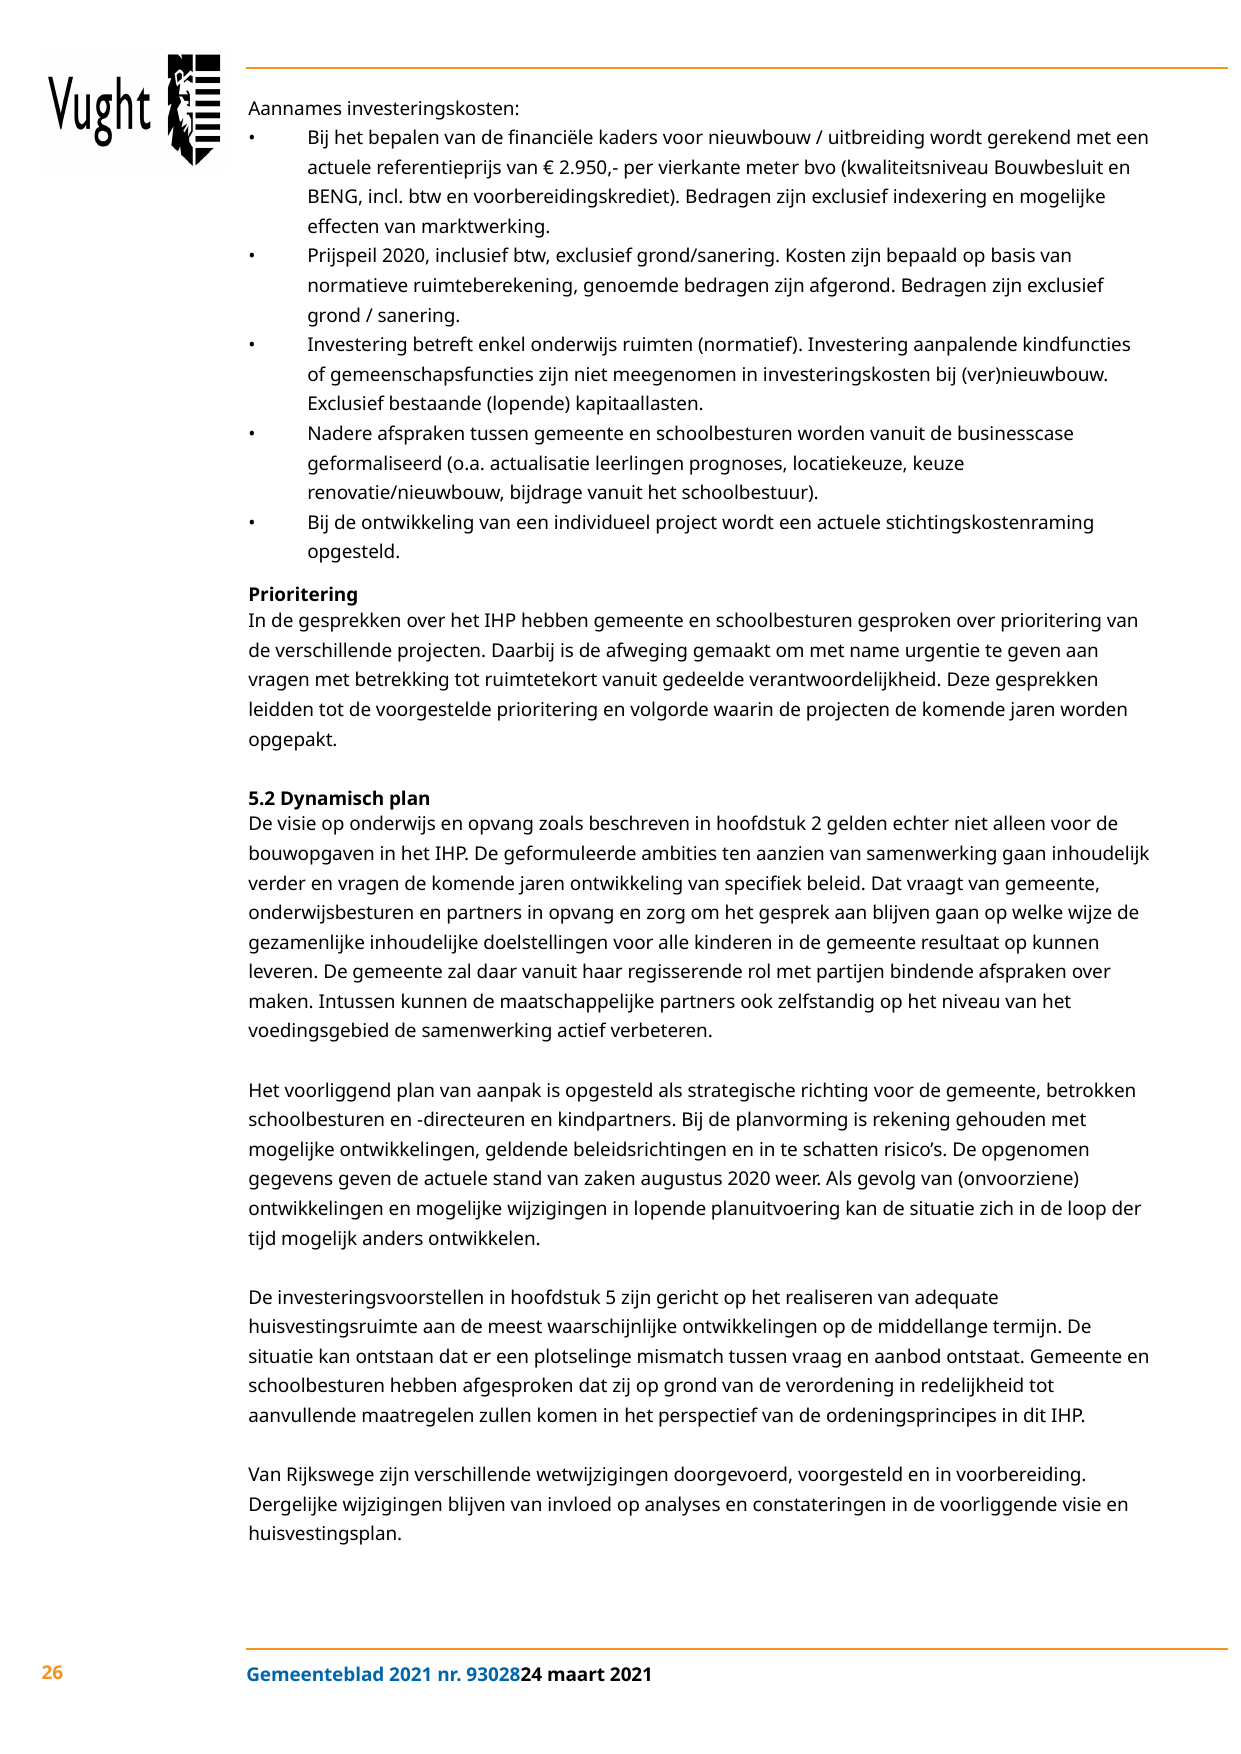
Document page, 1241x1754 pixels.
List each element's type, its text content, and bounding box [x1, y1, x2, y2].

list Prijspeil 2020, inclusief btw, exclusief grond/sanering. Kosten zijn bepaald op basis van normatieve ruimteberekening, genoemde bedragen zijn afgerond. Bedragen zijn exclusief grond / sanering. [248, 243, 1152, 328]
text Prioritering [248, 582, 1152, 607]
text 5.2 Dynamisch plan [248, 785, 1152, 811]
list Nadere afspraken tussen gemeente en schoolbesturen worden vanuit de businesscase geformaliseerd (o.a. actualisatie leerlingen prognoses, locatiekeuze, keuze renovatie/nieuwbouw, bijdrage vanuit het schoolbestuur). [248, 420, 1152, 505]
list Bij de ontwikkeling van een individueel project wordt een actuele stichtingskostenraming opgesteld. [248, 509, 1152, 564]
list Investering betreft enkel onderwijs ruimten (normatief). Investering aanpalende kindfuncties of gemeenschapsfuncties zijn niet meegenomen in investeringskosten bij (ver)nieuwbouw. Exclusief bestaande (lopende) kapitaallasten. [248, 331, 1152, 416]
text Het voorliggend plan van aanpak is opgesteld als strategische richting voor de gemeente, betrokken schoolbesturen en -directeuren en kindpartners. Bij de planvorming is rekening gehouden met mogelijke ontwikkelingen, geldende beleidsrichtingen en in te schatten risico’s. De opgenomen gegevens geven de actuele stand van zaken augustus 2020 weer. Als gevolg van (onvoorziene) ontwikkelingen en mogelijke wijzigingen in lopende planuitvoering kan de situatie zich in de loop der tijd mogelijk anders ontwikkelen. [248, 1077, 1152, 1251]
text In de gesprekken over het IHP hebben gemeente en schoolbesturen gesproken over prioritering van de verschillende projecten. Daarbij is de afweging gemaakt om met name urgentie te geven aan vragen met betrekking tot ruimtetekort vanuit gedeelde verantwoordelijkheid. Deze gesprekken leidden tot de voorgestelde prioritering en volgorde waarin de projecten de komende jaren worden opgepakt. [248, 607, 1152, 751]
text Aannames investeringskosten: [248, 95, 1152, 121]
text De investeringsvoorstellen in hoofdstuk 5 zijn gericht op het realiseren van adequate huisvestingsruimte aan de meest waarschijnlijke ontwikkelingen op de middellange termijn. De situatie kan ontstaan dat er een plotselinge mismatch tussen vraag en aanbod ontstaat. Gemeente en schoolbesturen hebben afgesproken dat zij op grond van de verordening in redelijkheid tot aanvullende maatregelen zullen komen in het perspectief van de ordeningsprincipes in dit IHP. [248, 1284, 1152, 1428]
text De visie op onderwijs en opvang zoals beschreven in hoofdstuk 2 gelden echter niet alleen voor de bouwopgaven in het IHP. De geformuleerde ambities ten aanzien van samenwerking gaan inhoudelijk verder en vragen de komende jaren ontwikkeling van specifiek beleid. Dat vraagt van gemeente, onderwijsbesturen en partners in opvang en zorg om het gesprek aan blijven gaan op welke wijze de gezamenlijke inhoudelijke doelstellingen voor alle kinderen in de gemeente resultaat op kunnen leveren. De gemeente zal daar vanuit haar regisserende rol met partijen bindende afspraken over maken. Intussen kunnen de maatschappelijke partners ook zelfstandig op het niveau van het voedingsgebied de samenwerking actief verbeteren. [248, 811, 1152, 1043]
list Bij het bepalen van de financiële kaders voor nieuwbouw / uitbreiding wordt gerekend met een actuele referentieprijs van € 2.950,- per vierkante meter bvo (kwaliteitsniveau Bouwbesluit en BENG, incl. btw en voorbereidingskrediet). Bedragen zijn exclusief indexering en mogelijke effecten van marktwerking. [248, 124, 1152, 239]
text Van Rijkswege zijn verschillende wetwijzigingen doorgevoerd, voorgesteld en in voorbereiding. Dergelijke wijzigingen blijven van invloed op analyses en constateringen in de voorliggende visie en huisvestingsplan. [248, 1461, 1152, 1546]
picture [41, 47, 231, 172]
